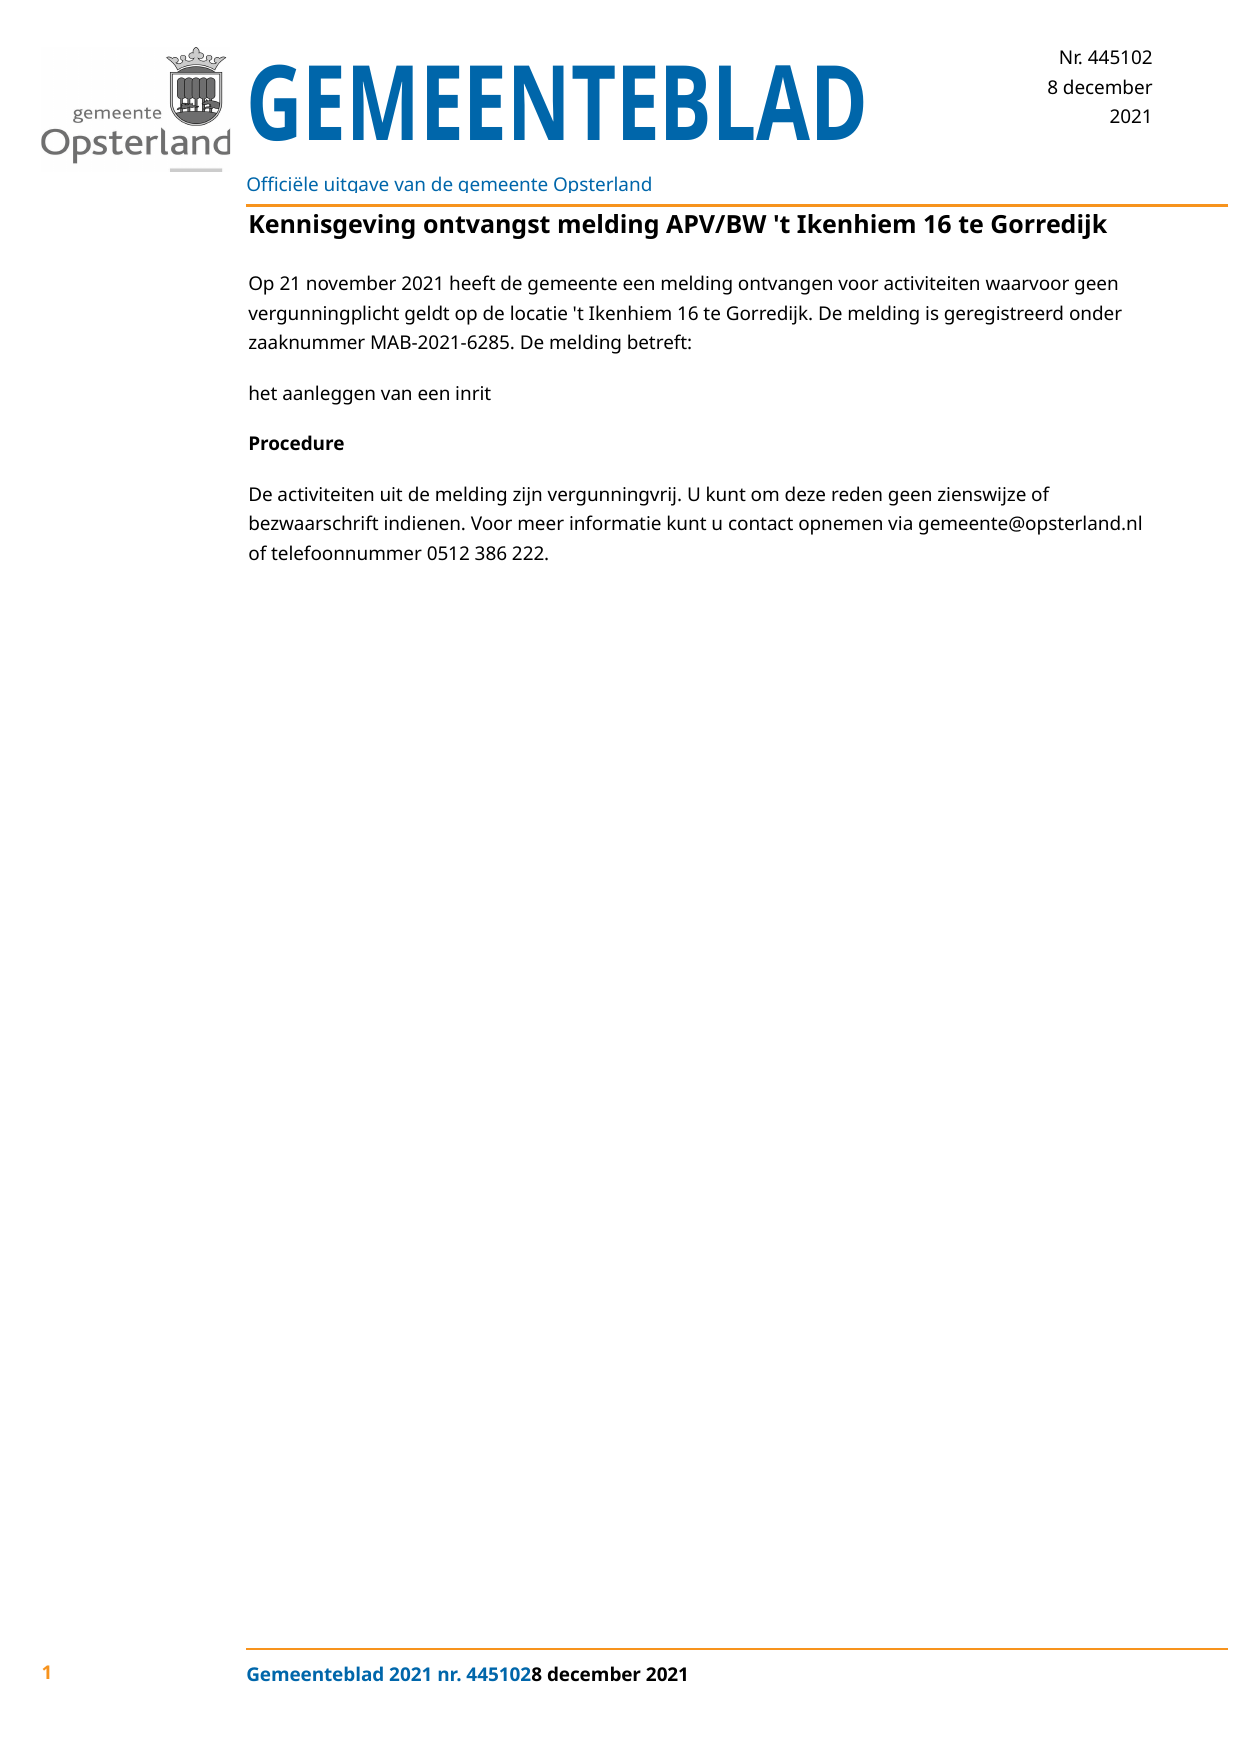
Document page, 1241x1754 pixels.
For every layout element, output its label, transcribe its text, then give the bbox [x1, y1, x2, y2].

text De activiteiten uit de melding zijn vergunningvrij. U kunt om deze reden geen zienswijze of bezwaarschrift indienen. Voor meer informatie kunt u contact opnemen via gemeente@opsterland.nl of telefoonnummer 0512 386 222. [248, 481, 1152, 566]
text Procedure [248, 430, 1152, 456]
text het aanleggen van een inrit [248, 380, 1152, 406]
picture [41, 47, 231, 172]
text Op 21 november 2021 heeft de gemeente een melding ontvangen voor activiteiten waarvoor geen vergunningplicht geldt op de locatie 't Ikenhiem 16 te Gorredijk. De melding is geregistreerd onder zaaknummer MAB-2021-6285. De melding betreft: [248, 270, 1152, 355]
text Kennisgeving ontvangst melding APV/BW 't Ikenhiem 16 te Gorredijk [248, 207, 1152, 241]
